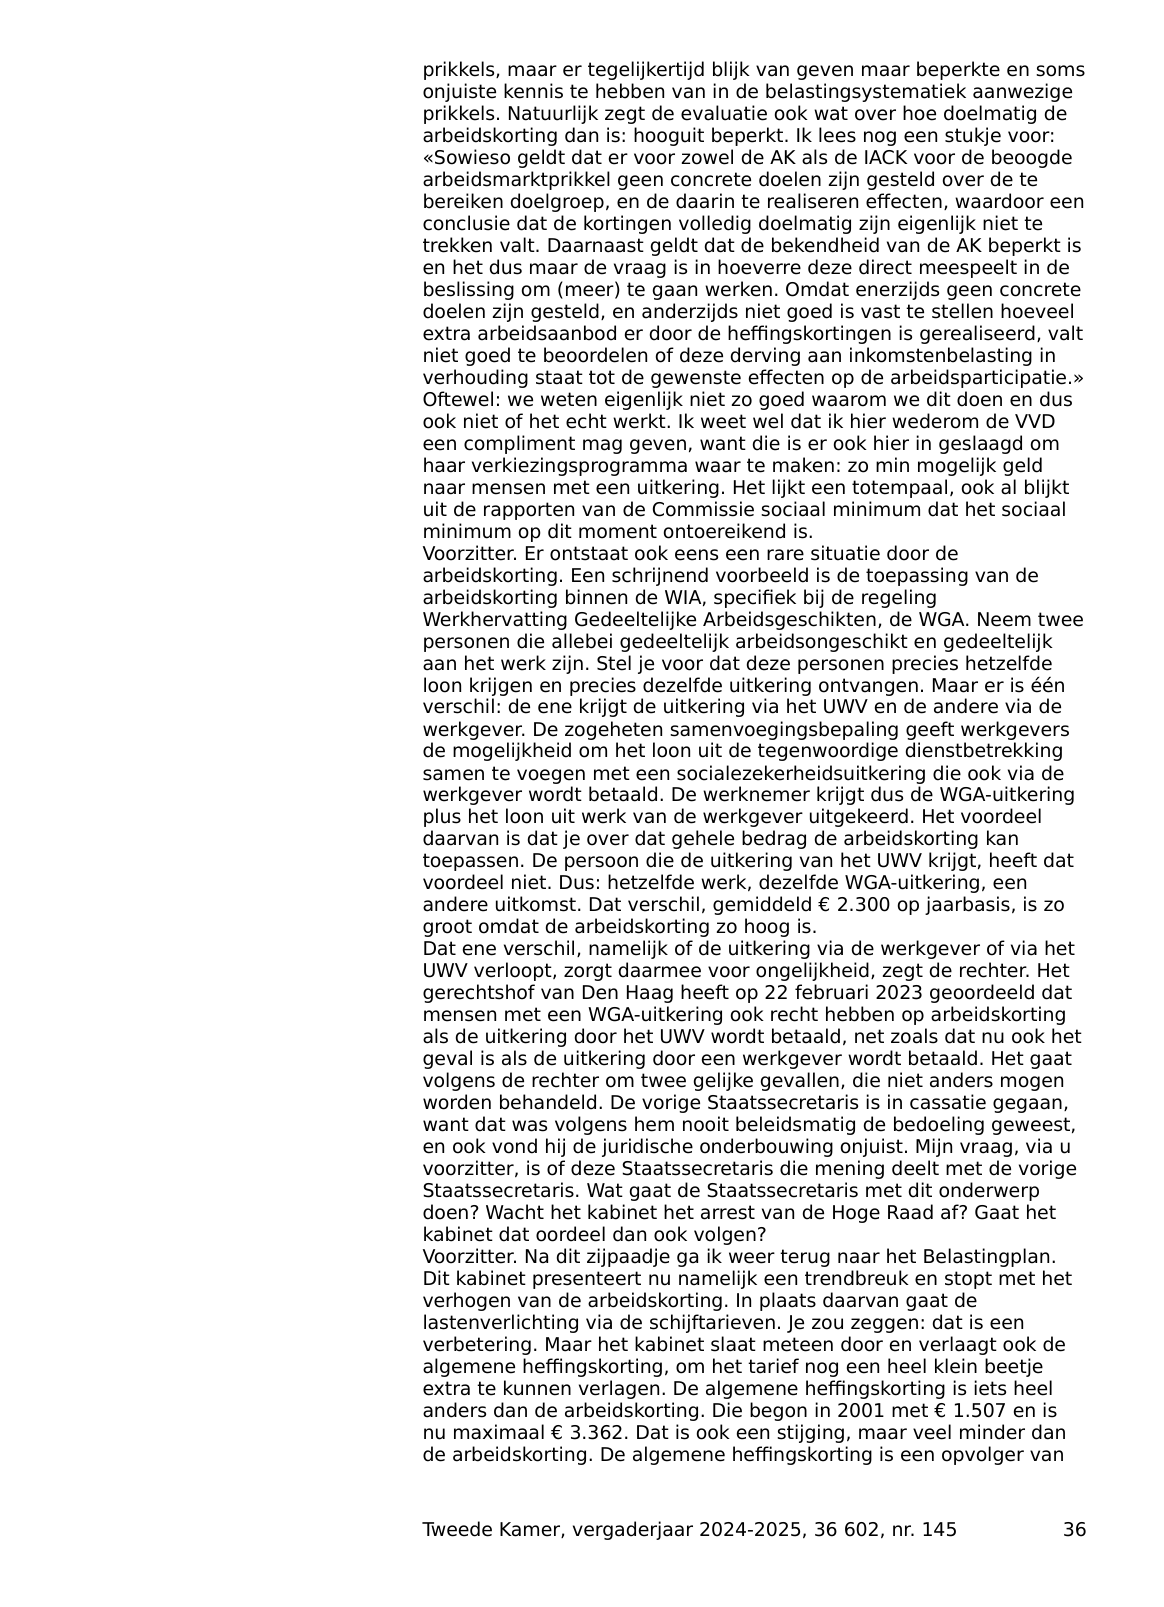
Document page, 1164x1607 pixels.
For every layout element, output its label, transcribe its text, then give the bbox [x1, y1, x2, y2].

text prikkels, maar er tegelijkertijd blijk van geven maar beperkte en soms onjuiste kennis te hebben van in de belastingsystematiek aanwezige prikkels. Natuurlijk zegt de evaluatie ook wat over hoe doelmatig de arbeidskorting dan is: hooguit beperkt. Ik lees nog een stukje voor: «Sowieso geldt dat er voor zowel de AK als de IACK voor de beoogde arbeidsmarktprikkel geen concrete doelen zijn gesteld over de te bereiken doelgroep, en de daarin te realiseren effecten, waardoor een conclusie dat de kortingen volledig doelmatig zijn eigenlijk niet te trekken valt. Daarnaast geldt dat de bekendheid van de AK beperkt is en het dus maar de vraag is in hoeverre deze direct meespeelt in de beslissing om (meer) te gaan werken. Omdat enerzijds geen concrete doelen zijn gesteld, en anderzijds niet goed is vast te stellen hoeveel extra arbeidsaanbod er door de heffingskortingen is gerealiseerd, valt niet goed te beoordelen of deze derving aan inkomstenbelasting in verhouding staat tot de gewenste effecten op de arbeidsparticipatie.» Oftewel: we weten eigenlijk niet zo goed waarom we dit doen en dus ook niet of het echt werkt. Ik weet wel dat ik hier wederom de VVD een compliment mag geven, want die is er ook hier in geslaagd om haar verkiezingsprogramma waar te maken: zo min mogelijk geld naar mensen met een uitkering. Het lijkt een totempaal, ook al blijkt uit de rapporten van de Commissie sociaal minimum dat het sociaal minimum op dit moment ontoereikend is. [422, 59, 1087, 543]
text Voorzitter. Er ontstaat ook eens een rare situatie door de arbeidskorting. Een schrijnend voorbeeld is de toepassing van de arbeidskorting binnen de WIA, specifiek bij de regeling Werkhervatting Gedeeltelijke Arbeidsgeschikten, de WGA. Neem twee personen die allebei gedeeltelijk arbeidsongeschikt en gedeeltelijk aan het werk zijn. Stel je voor dat deze personen precies hetzelfde loon krijgen en precies dezelfde uitkering ontvangen. Maar er is één verschil: de ene krijgt de uitkering via het UWV en de andere via de werkgever. De zogeheten samenvoegingsbepaling geeft werkgevers de mogelijkheid om het loon uit de tegenwoordige dienstbetrekking samen te voegen met een socialezekerheidsuitkering die ook via de werkgever wordt betaald. De werknemer krijgt dus de WGA-uitkering plus het loon uit werk van de werkgever uitgekeerd. Het voordeel daarvan is dat je over dat gehele bedrag de arbeidskorting kan toepassen. De persoon die de uitkering van het UWV krijgt, heeft dat voordeel niet. Dus: hetzelfde werk, dezelfde WGA-uitkering, een andere uitkomst. Dat verschil, gemiddeld € 2.300 op jaarbasis, is zo groot omdat de arbeidskorting zo hoog is. [422, 543, 1087, 938]
text Dat ene verschil, namelijk of de uitkering via de werkgever of via het UWV verloopt, zorgt daarmee voor ongelijkheid, zegt de rechter. Het gerechtshof van Den Haag heeft op 22 februari 2023 geoordeeld dat mensen met een WGA-uitkering ook recht hebben op arbeidskorting als de uitkering door het UWV wordt betaald, net zoals dat nu ook het geval is als de uitkering door een werkgever wordt betaald. Het gaat volgens de rechter om twee gelijke gevallen, die niet anders mogen worden behandeld. De vorige Staatssecretaris is in cassatie gegaan, want dat was volgens hem nooit beleidsmatig de bedoeling geweest, en ook vond hij de juridische onderbouwing onjuist. Mijn vraag, via u voorzitter, is of deze Staatssecretaris die mening deelt met de vorige Staatssecretaris. Wat gaat de Staatssecretaris met dit onderwerp doen? Wacht het kabinet het arrest van de Hoge Raad af? Gaat het kabinet dat oordeel dan ook volgen? [422, 938, 1087, 1246]
text Voorzitter. Na dit zijpaadje ga ik weer terug naar het Belastingplan. Dit kabinet presenteert nu namelijk een trendbreuk en stopt met het verhogen van de arbeidskorting. In plaats daarvan gaat de lastenverlichting via de schijftarieven. Je zou zeggen: dat is een verbetering. Maar het kabinet slaat meteen door en verlaagt ook de algemene heffingskorting, om het tarief nog een heel klein beetje extra te kunnen verlagen. De algemene heffingskorting is iets heel anders dan de arbeidskorting. Die begon in 2001 met € 1.507 en is nu maximaal € 3.362. Dat is ook een stijging, maar veel minder dan de arbeidskorting. De algemene heffingskorting is een opvolger van [422, 1246, 1087, 1466]
